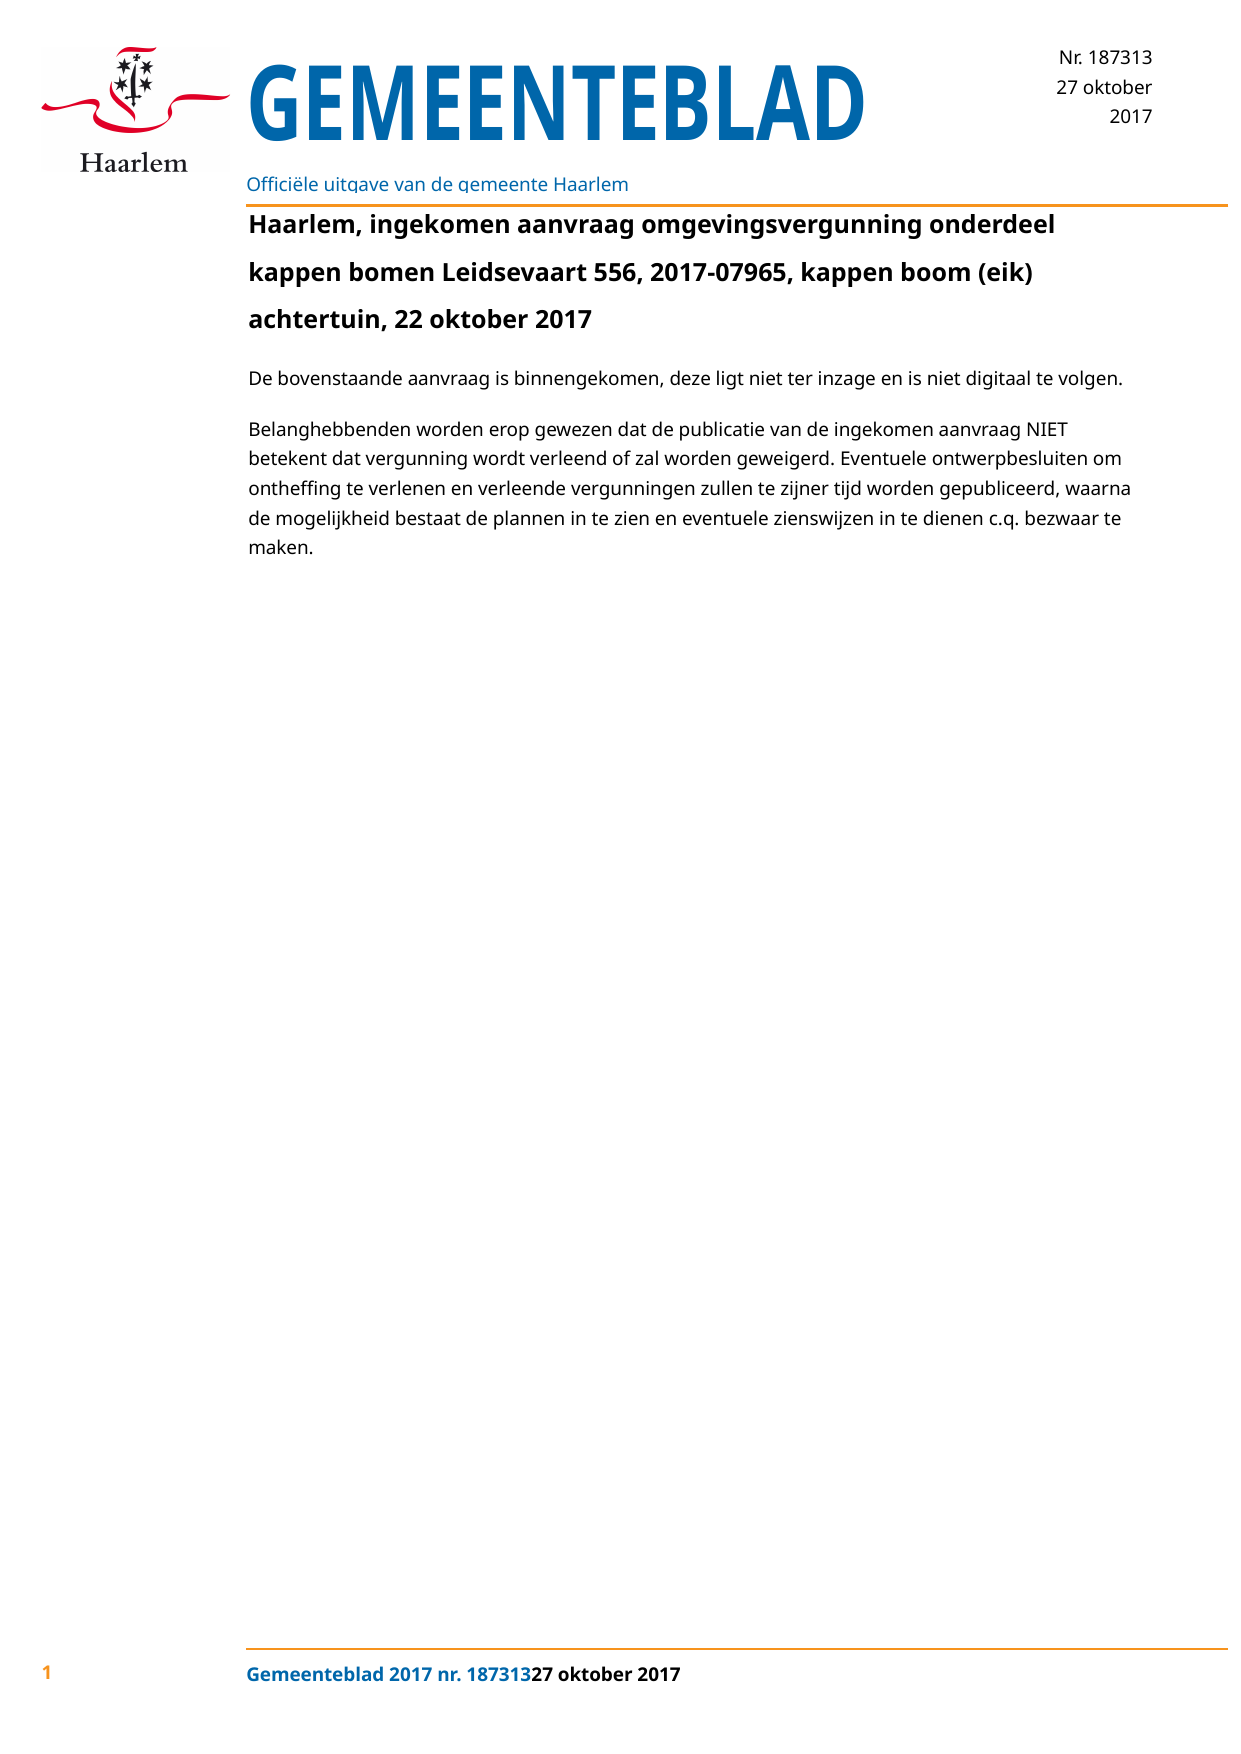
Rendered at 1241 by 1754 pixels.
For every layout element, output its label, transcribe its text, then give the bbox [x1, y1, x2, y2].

text Belanghebbenden worden erop gewezen dat de publicatie van de ingekomen aanvraag NIET betekent dat vergunning wordt verleend of zal worden geweigerd. Eventuele ontwerpbesluiten om ontheffing te verlenen en verleende vergunningen zullen te zijner tijd worden gepubliceerd, waarna de mogelijkheid bestaat de plannen in te zien en eventuele zienswijzen in te dienen c.q. bezwaar te maken. [248, 416, 1152, 560]
text Haarlem, ingekomen aanvraag omgevingsvergunning onderdeel kappen bomen Leidsevaart 556, 2017-07965, kappen boom (eik) achtertuin, 22 oktober 2017 [248, 207, 1152, 336]
text De bovenstaande aanvraag is binnengekomen, deze ligt niet ter inzage en is niet digitaal te volgen. [248, 366, 1152, 391]
picture [41, 47, 231, 172]
